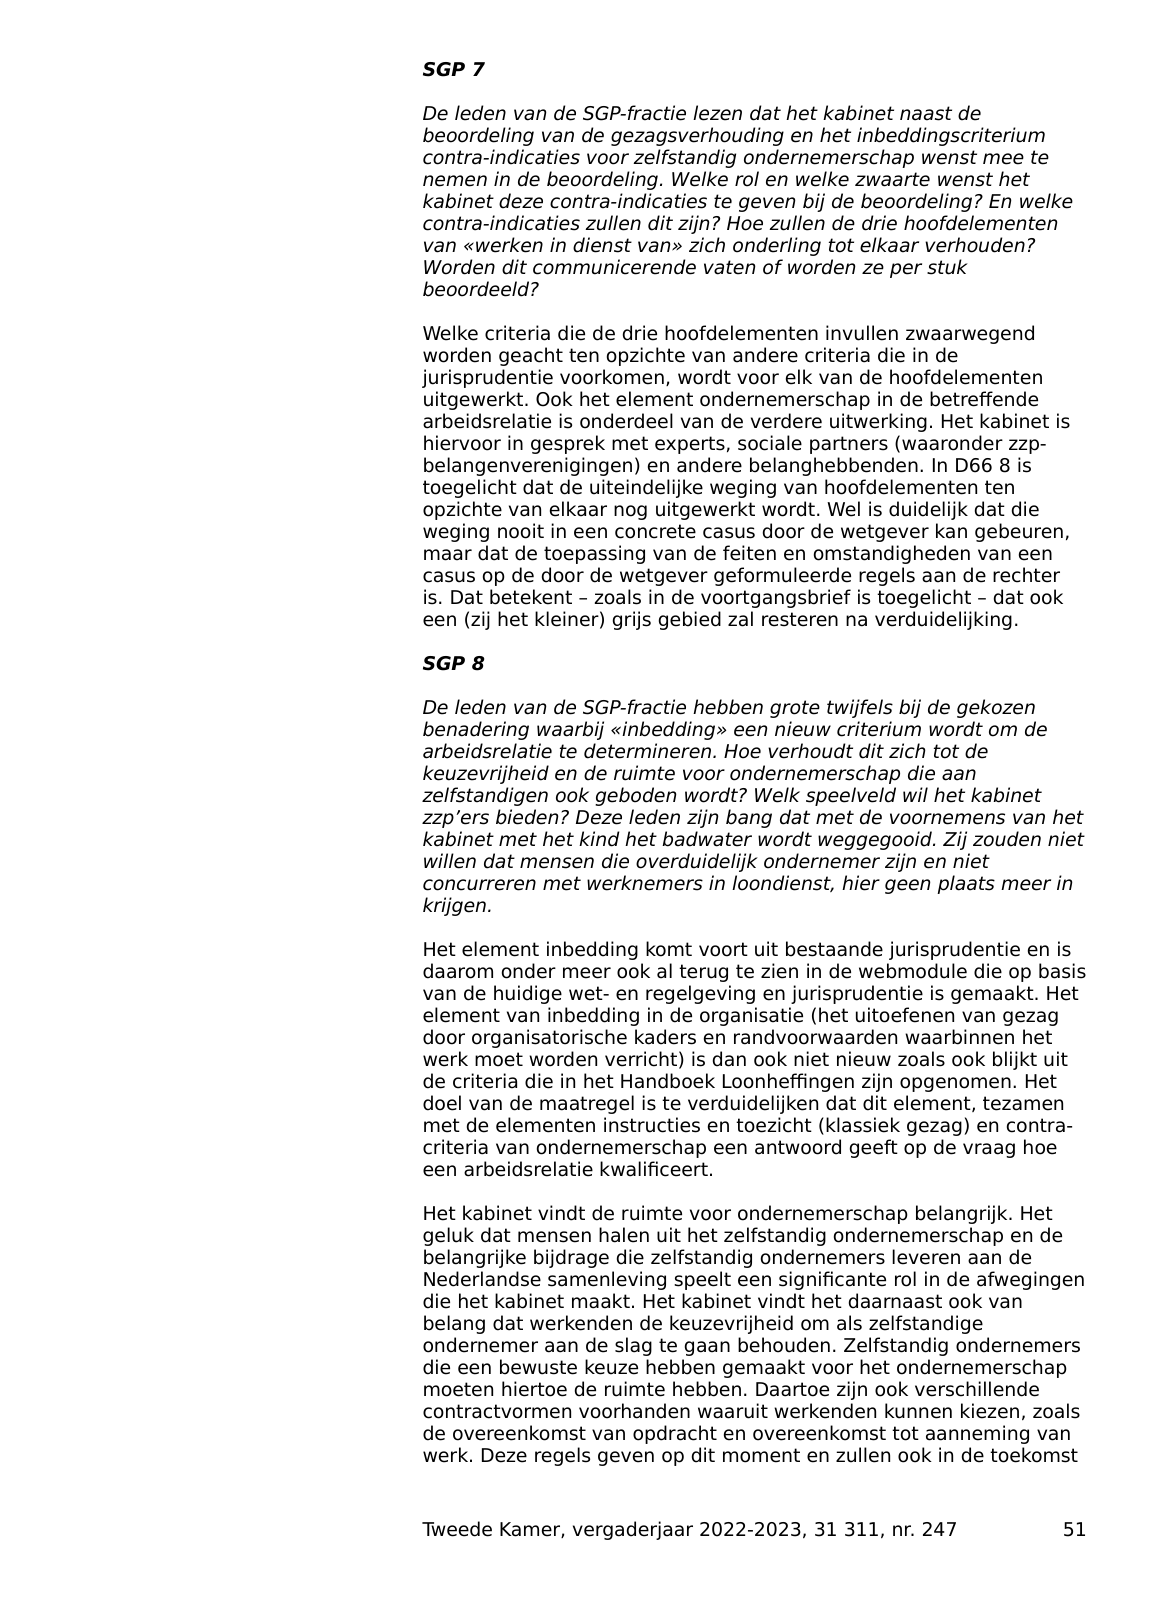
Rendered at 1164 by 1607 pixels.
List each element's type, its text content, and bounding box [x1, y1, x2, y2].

text Het kabinet vindt de ruimte voor ondernemerschap belangrijk. Het geluk dat mensen halen uit het zelfstandig ondernemerschap en de belangrijke bijdrage die zelfstandig ondernemers leveren aan de Nederlandse samenleving speelt een significante rol in de afwegingen die het kabinet maakt. Het kabinet vindt het daarnaast ook van belang dat werkenden de keuzevrijheid om als zelfstandige ondernemer aan de slag te gaan behouden. Zelfstandig ondernemers die een bewuste keuze hebben gemaakt voor het ondernemerschap moeten hiertoe de ruimte hebben. Daartoe zijn ook verschillende contractvormen voorhanden waaruit werkenden kunnen kiezen, zoals de overeenkomst van opdracht en overeenkomst tot aanneming van werk. Deze regels geven op dit moment en zullen ook in de toekomst [422, 1203, 1087, 1467]
text De leden van de SGP-fractie lezen dat het kabinet naast de beoordeling van de gezagsverhouding en het inbeddingscriterium contra-indicaties voor zelfstandig ondernemerschap wenst mee te nemen in de beoordeling. Welke rol en welke zwaarte wenst het kabinet deze contra-indicaties te geven bij de beoordeling? En welke contra-indicaties zullen dit zijn? Hoe zullen de drie hoofdelementen van «werken in dienst van» zich onderling tot elkaar verhouden? Worden dit communicerende vaten of worden ze per stuk beoordeeld? [422, 103, 1087, 301]
text Welke criteria die de drie hoofdelementen invullen zwaarwegend worden geacht ten opzichte van andere criteria die in de jurisprudentie voorkomen, wordt voor elk van de hoofdelementen uitgewerkt. Ook het element ondernemerschap in de betreffende arbeidsrelatie is onderdeel van de verdere uitwerking. Het kabinet is hiervoor in gesprek met experts, sociale partners (waaronder zzp-belangenverenigingen) en andere belanghebbenden. In D66 8 is toegelicht dat de uiteindelijke weging van hoofdelementen ten opzichte van elkaar nog uitgewerkt wordt. Wel is duidelijk dat die weging nooit in een concrete casus door de wetgever kan gebeuren, maar dat de toepassing van de feiten en omstandigheden van een casus op de door de wetgever geformuleerde regels aan de rechter is. Dat betekent – zoals in de voortgangsbrief is toegelicht – dat ook een (zij het kleiner) grijs gebied zal resteren na verduidelijking. [422, 323, 1087, 631]
text Het element inbedding komt voort uit bestaande jurisprudentie en is daarom onder meer ook al terug te zien in de webmodule die op basis van de huidige wet- en regelgeving en jurisprudentie is gemaakt. Het element van inbedding in de organisatie (het uitoefenen van gezag door organisatorische kaders en randvoorwaarden waarbinnen het werk moet worden verricht) is dan ook niet nieuw zoals ook blijkt uit de criteria die in het Handboek Loonheffingen zijn opgenomen. Het doel van de maatregel is te verduidelijken dat dit element, tezamen met de elementen instructies en toezicht (klassiek gezag) en contra-criteria van ondernemerschap een antwoord geeft op de vraag hoe een arbeidsrelatie kwalificeert. [422, 939, 1087, 1181]
text De leden van de SGP-fractie hebben grote twijfels bij de gekozen benadering waarbij «inbedding» een nieuw criterium wordt om de arbeidsrelatie te determineren. Hoe verhoudt dit zich tot de keuzevrijheid en de ruimte voor ondernemerschap die aan zelfstandigen ook geboden wordt? Welk speelveld wil het kabinet zzp’ers bieden? Deze leden zijn bang dat met de voornemens van het kabinet met het kind het badwater wordt weggegooid. Zij zouden niet willen dat mensen die overduidelijk ondernemer zijn en niet concurreren met werknemers in loondienst, hier geen plaats meer in krijgen. [422, 697, 1087, 917]
subtitle SGP 7 [422, 59, 1087, 81]
subtitle SGP 8 [422, 653, 1087, 675]
